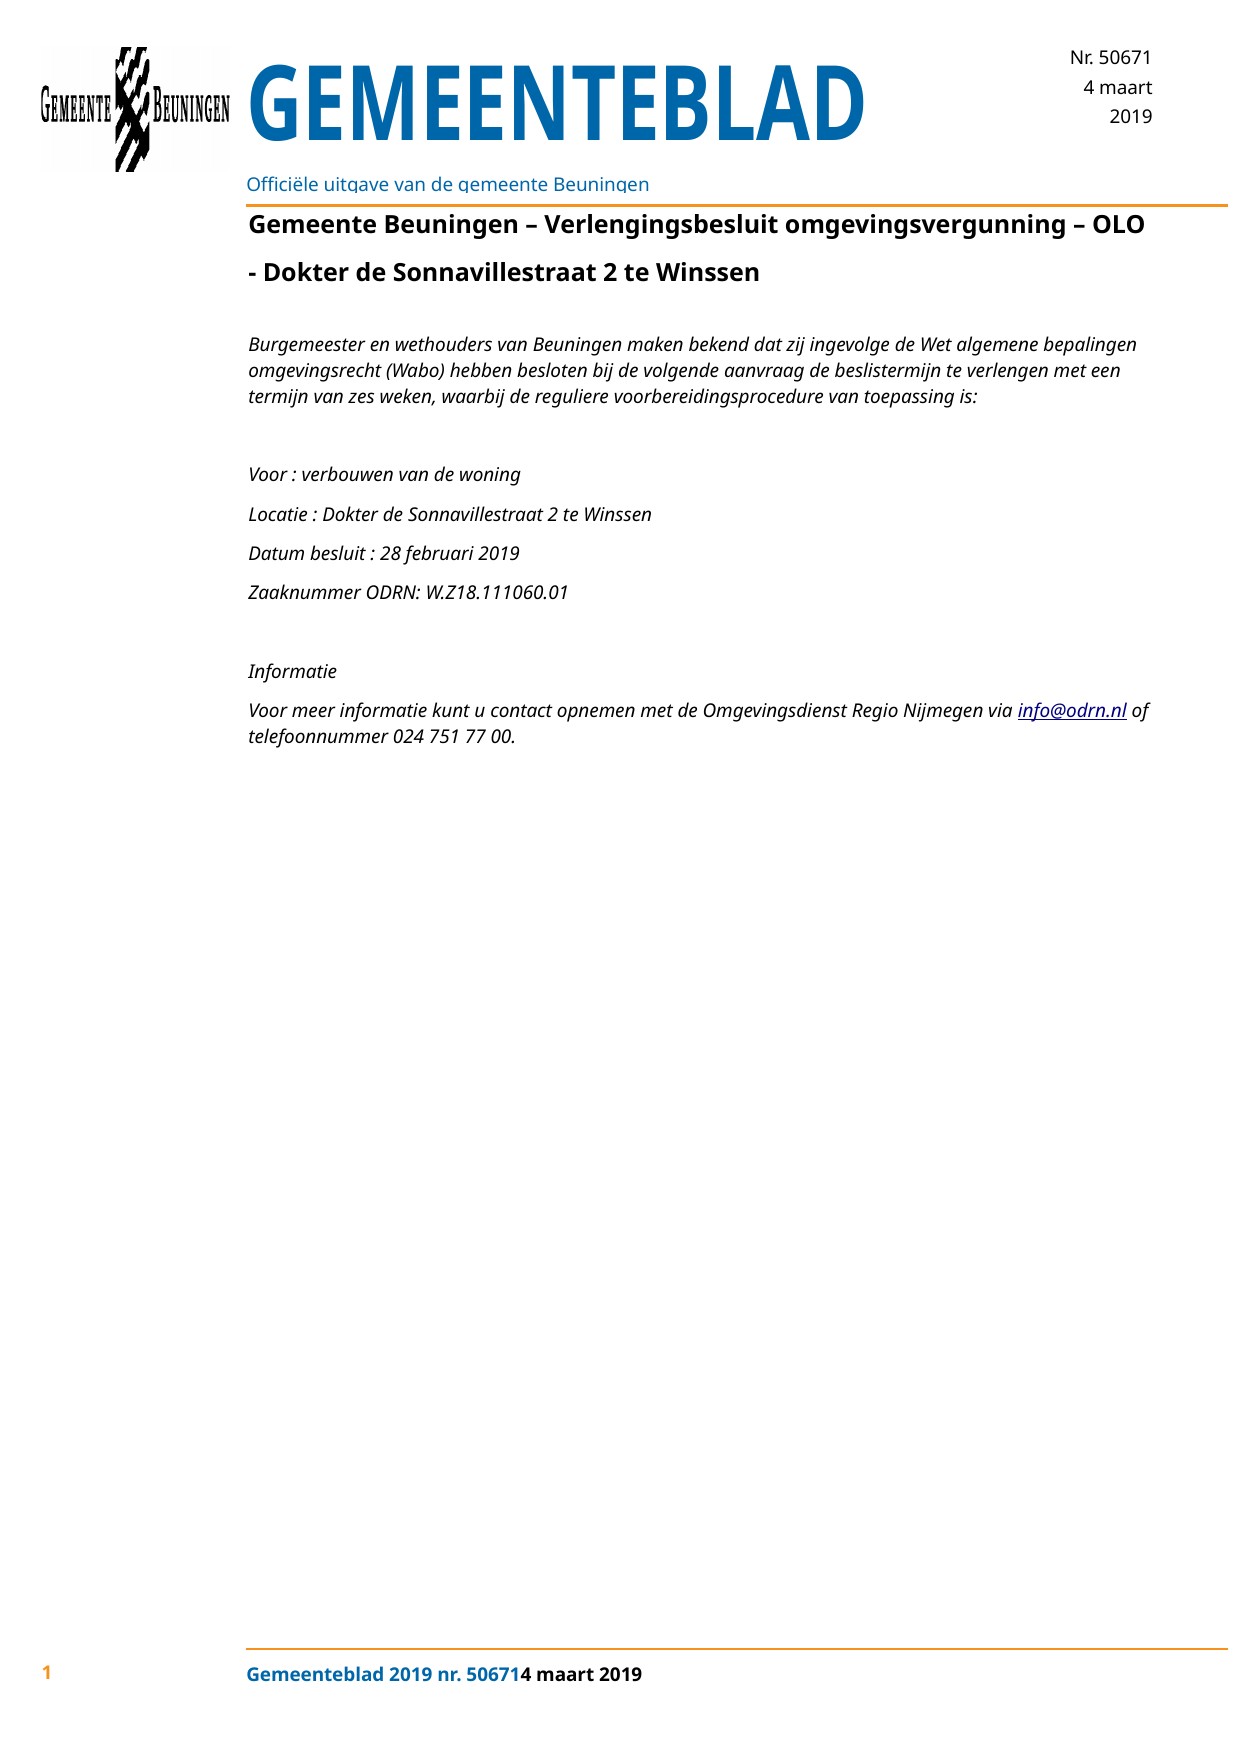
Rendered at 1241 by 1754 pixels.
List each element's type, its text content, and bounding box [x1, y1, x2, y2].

text Locatie : Dokter de Sonnavillestraat 2 te Winssen [248, 501, 1152, 526]
text Voor meer informatie kunt u contact opnemen met de Omgevingsdienst Regio Nijmegen via info@odrn.nl of telefoonnummer 024 751 77 00. [248, 697, 1152, 748]
text Gemeente Beuningen – Verlengingsbesluit omgevingsvergunning – OLO - Dokter de Sonnavillestraat 2 te Winssen [248, 207, 1152, 288]
picture [41, 47, 231, 172]
text Voor : verbouwen van de woning [248, 461, 1152, 487]
text Informatie [248, 658, 1152, 683]
text Zaaknummer ODRN: W.Z18.111060.01 [248, 579, 1152, 605]
text Datum besluit : 28 februari 2019 [248, 540, 1152, 566]
text Burgemeester en wethouders van Beuningen maken bekend dat zij ingevolge de Wet algemene bepalingen omgevingsrecht (Wabo) hebben besloten bij de volgende aanvraag de beslistermijn te verlengen met een termijn van zes weken, waarbij de reguliere voorbereidingsprocedure van toepassing is: [248, 331, 1152, 409]
